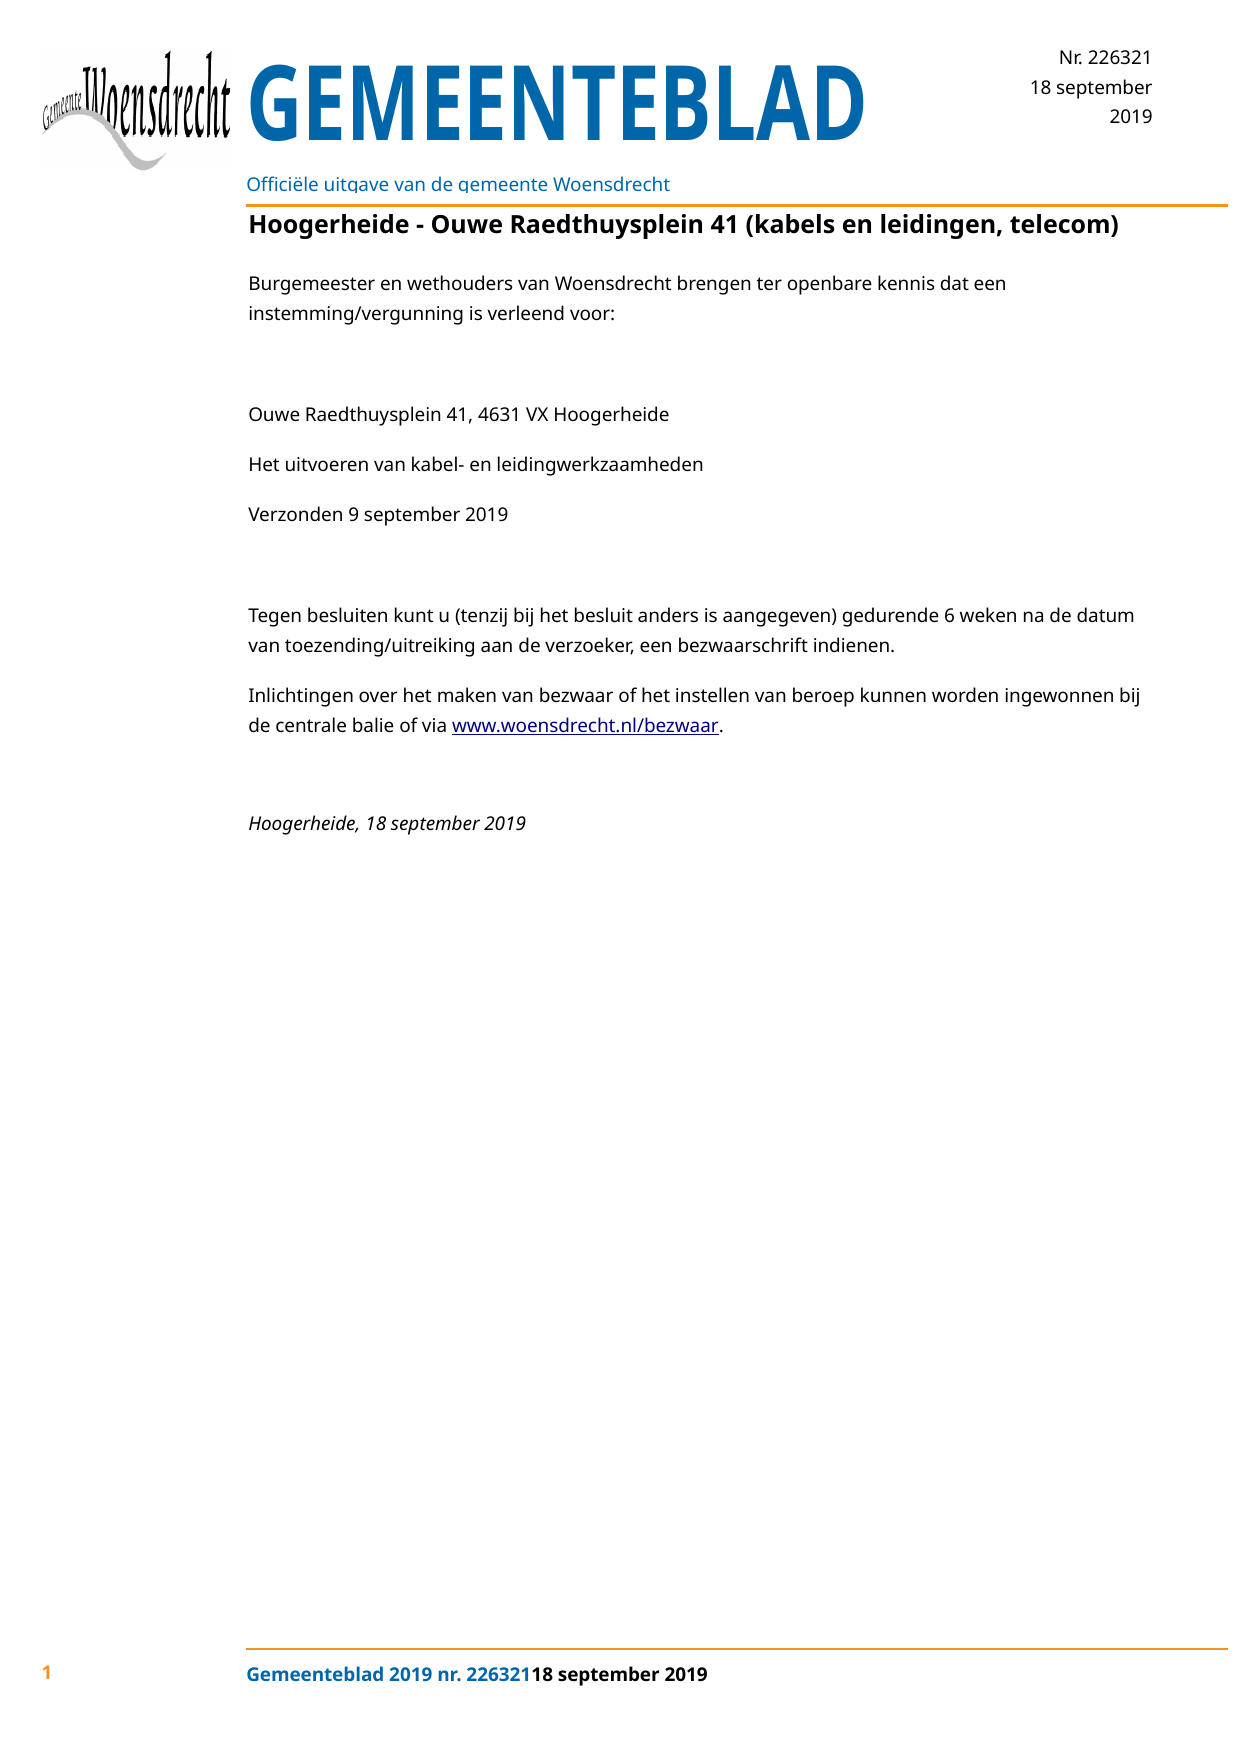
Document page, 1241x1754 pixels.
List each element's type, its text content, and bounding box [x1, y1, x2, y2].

text Ouwe Raedthuysplein 41, 4631 VX Hoogerheide [248, 401, 1152, 426]
text Hoogerheide, 18 september 2019 [248, 810, 1152, 836]
text Burgemeester en wethouders van Woensdrecht brengen ter openbare kennis dat een instemming/vergunning is verleend voor: [248, 270, 1152, 326]
text Tegen besluiten kunt u (tenzij bij het besluit anders is aangegeven) gedurende 6 weken na de datum van toezending/uitreiking aan de verzoeker, een bezwaarschrift indienen. [248, 602, 1152, 658]
text Verzonden 9 september 2019 [248, 502, 1152, 527]
text Het uitvoeren van kabel- en leidingwerkzaamheden [248, 451, 1152, 477]
text Hoogerheide - Ouwe Raedthuysplein 41 (kabels en leidingen, telecom) [248, 207, 1152, 241]
text Inlichtingen over het maken van bezwaar of het instellen van beroep kunnen worden ingewonnen bij de centrale balie of via www.woensdrecht.nl/bezwaar. [248, 682, 1152, 738]
picture [41, 47, 231, 172]
